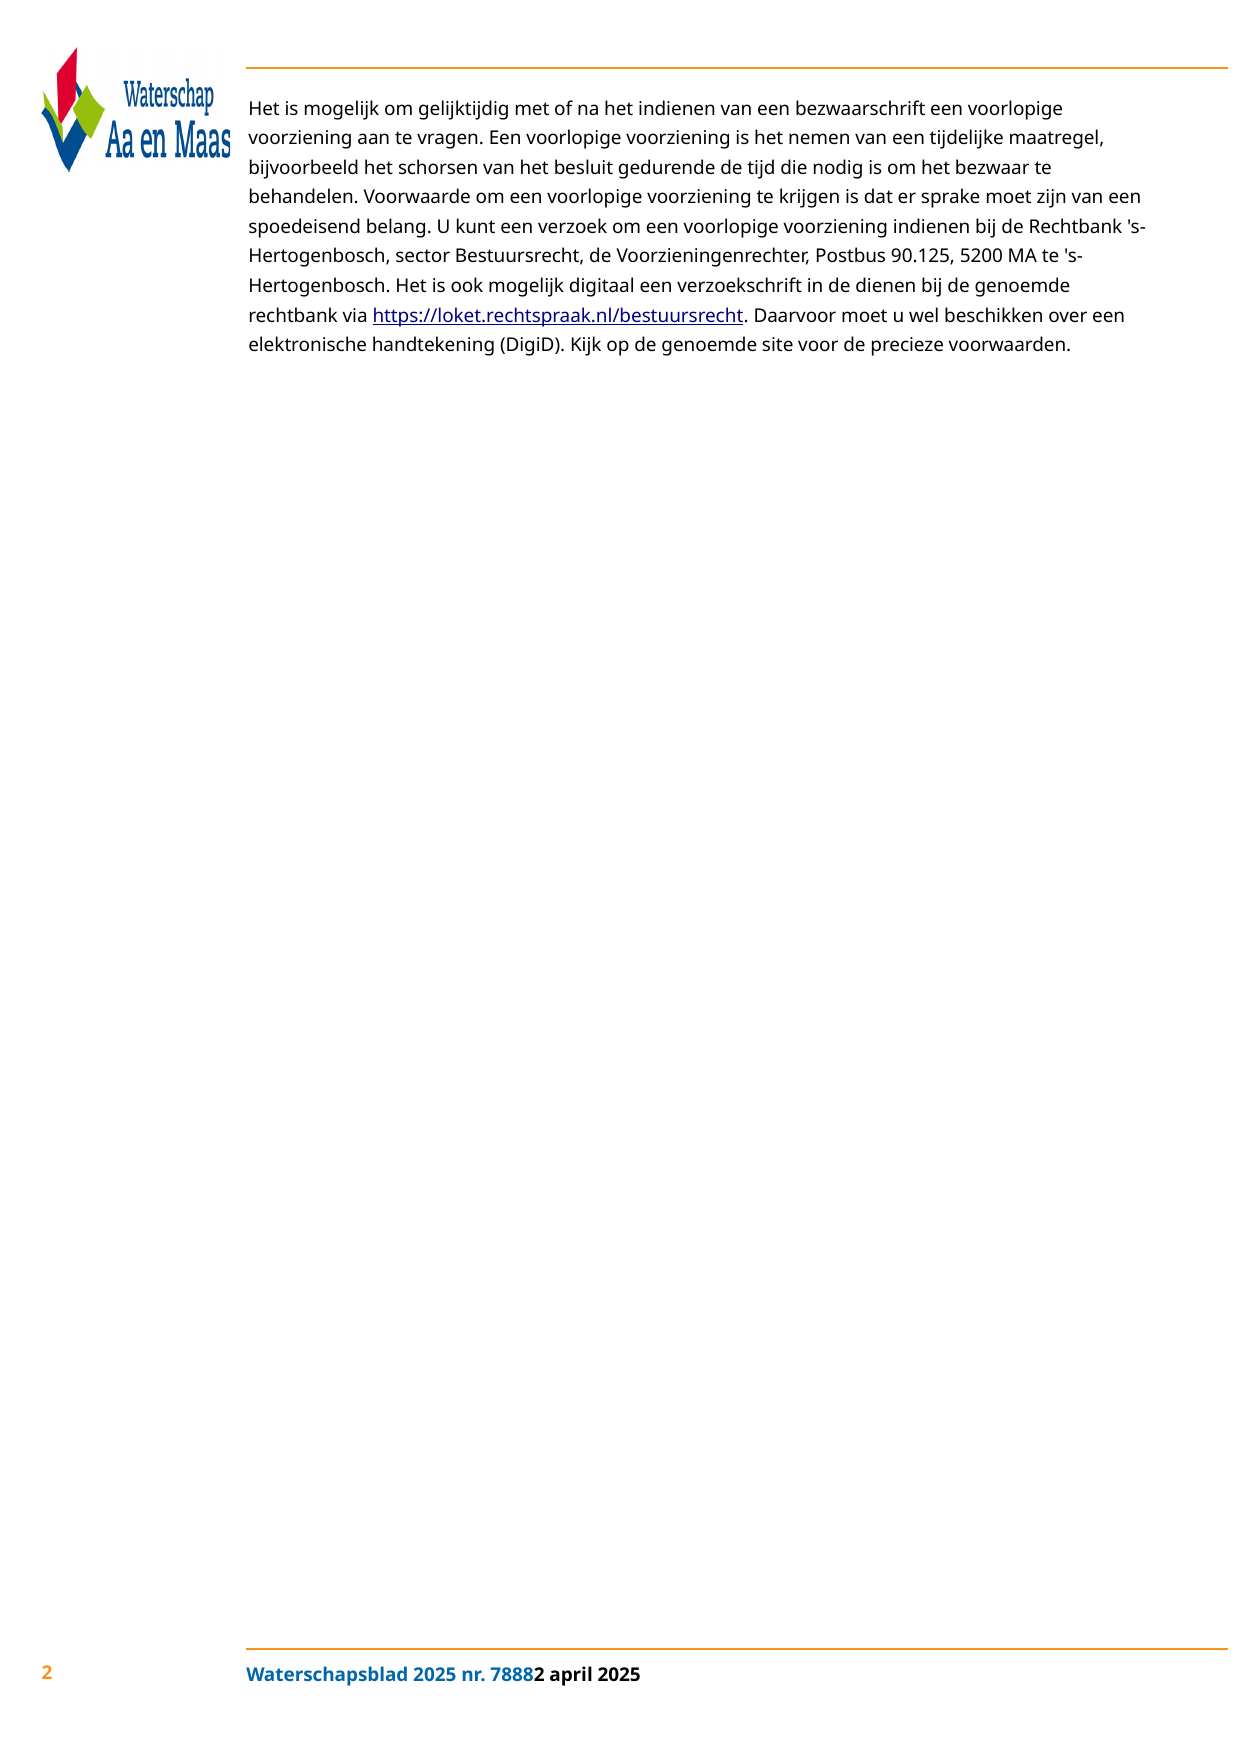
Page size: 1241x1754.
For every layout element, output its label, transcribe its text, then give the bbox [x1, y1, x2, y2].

picture [41, 47, 231, 172]
text Het is mogelijk om gelijktijdig met of na het indienen van een bezwaarschrift een voorlopige voorziening aan te vragen. Een voorlopige voorziening is het nemen van een tijdelijke maatregel, bijvoorbeeld het schorsen van het besluit gedurende de tijd die nodig is om het bezwaar te behandelen. Voorwaarde om een voorlopige voorziening te krijgen is dat er sprake moet zijn van een spoedeisend belang. U kunt een verzoek om een voorlopige voorziening indienen bij de Rechtbank 's-Hertogenbosch, sector Bestuursrecht, de Voorzieningenrechter, Postbus 90.125, 5200 MA te 's-Hertogenbosch. Het is ook mogelijk digitaal een verzoekschrift in de dienen bij de genoemde rechtbank via https://loket.rechtspraak.nl/bestuursrecht. Daarvoor moet u wel beschikken over een elektronische handtekening (DigiD). Kijk op de genoemde site voor de precieze voorwaarden. [248, 95, 1152, 357]
